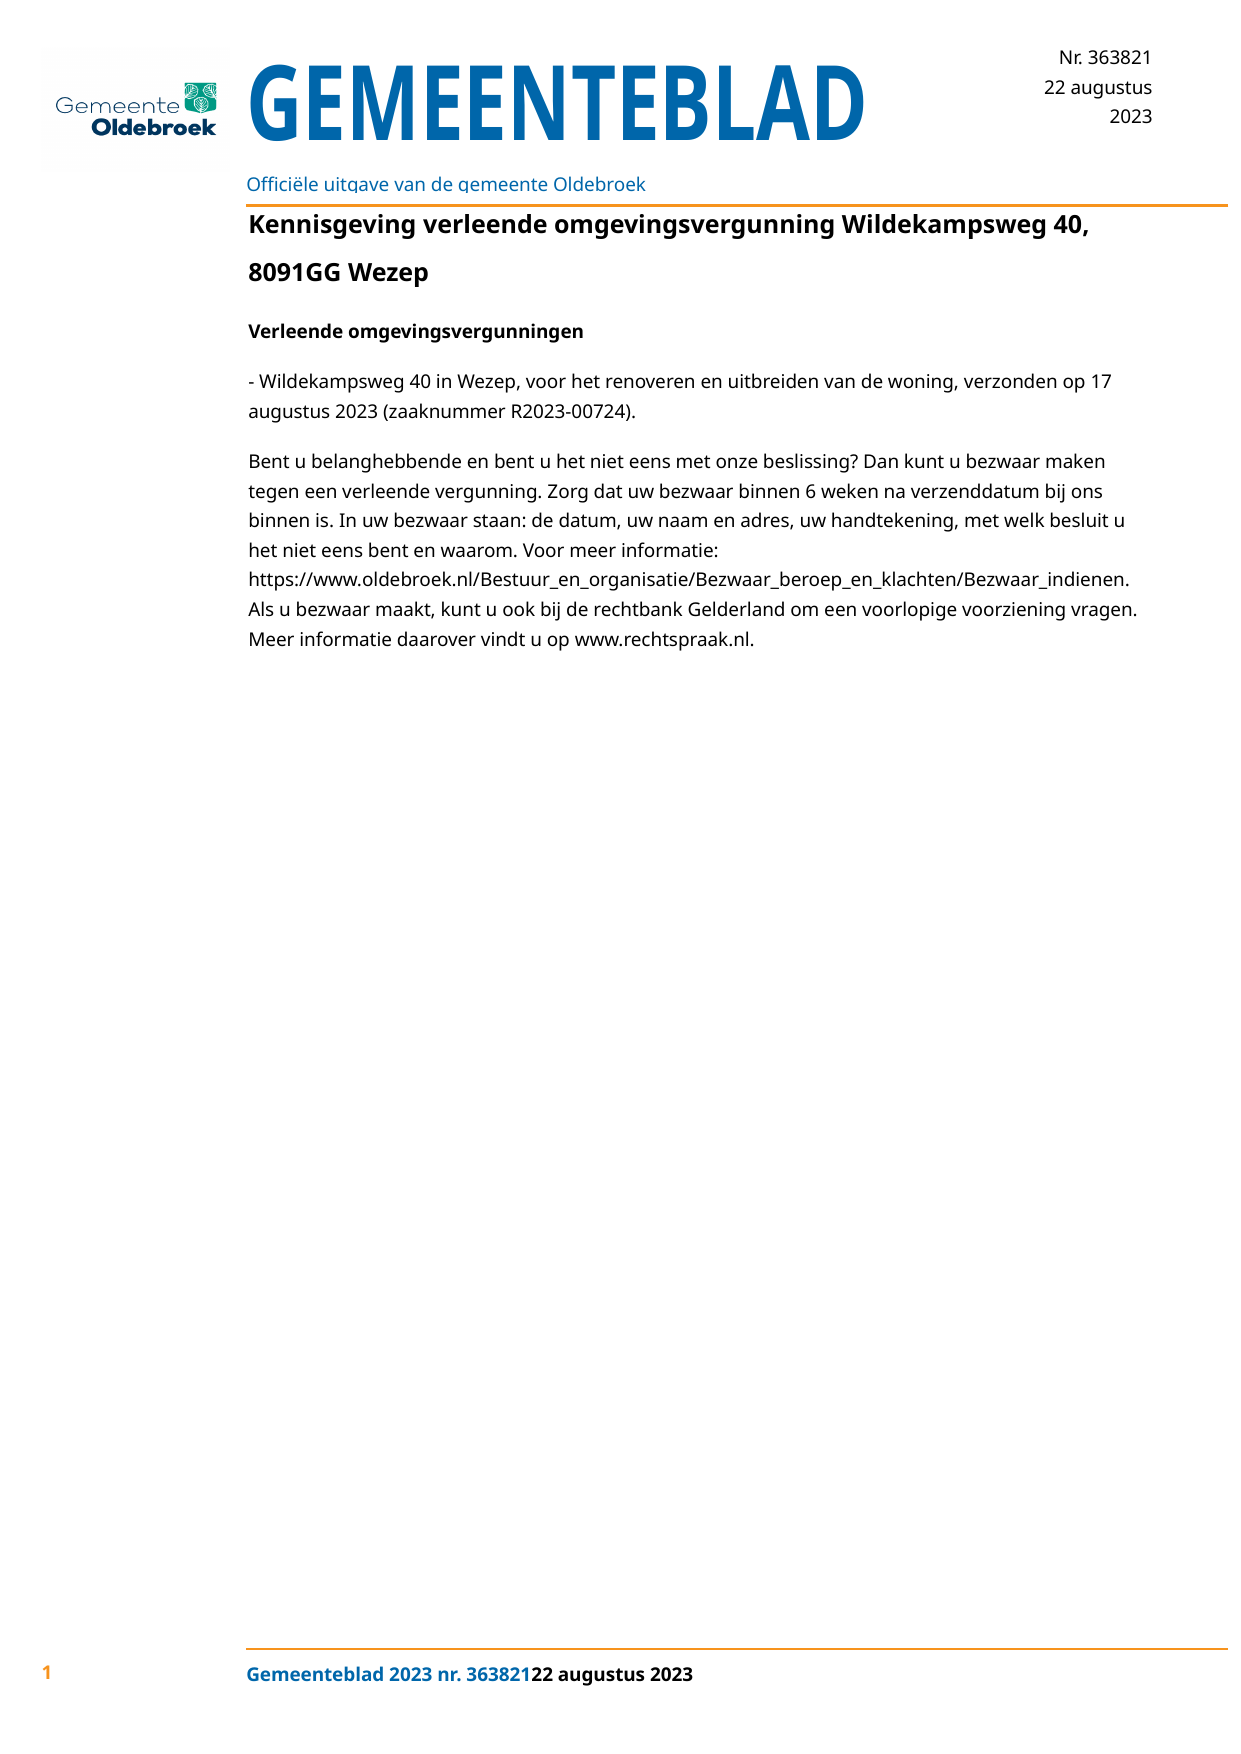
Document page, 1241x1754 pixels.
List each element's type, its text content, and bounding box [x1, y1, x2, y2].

picture [41, 47, 231, 172]
text Kennisgeving verleende omgevingsvergunning Wildekampsweg 40, 8091GG Wezep [248, 207, 1152, 288]
text - Wildekampsweg 40 in Wezep, voor het renoveren en uitbreiden van de woning, verzonden op 17 augustus 2023 (zaaknummer R2023-00724). [248, 368, 1152, 424]
text Bent u belanghebbende en bent u het niet eens met onze beslissing? Dan kunt u bezwaar maken tegen een verleende vergunning. Zorg dat uw bezwaar binnen 6 weken na verzenddatum bij ons binnen is. In uw bezwaar staan: de datum, uw naam en adres, uw handtekening, met welk besluit u het niet eens bent en waarom. Voor meer informatie: https://www.oldebroek.nl/Bestuur_en_organisatie/Bezwaar_beroep_en_klachten/Bezwaar_indienen. Als u bezwaar maakt, kunt u ook bij de rechtbank Gelderland om een voorlopige voorziening vragen. Meer informatie daarover vindt u op www.rechtspraak.nl. [248, 448, 1152, 652]
text Verleende omgevingsvergunningen [248, 318, 1152, 344]
